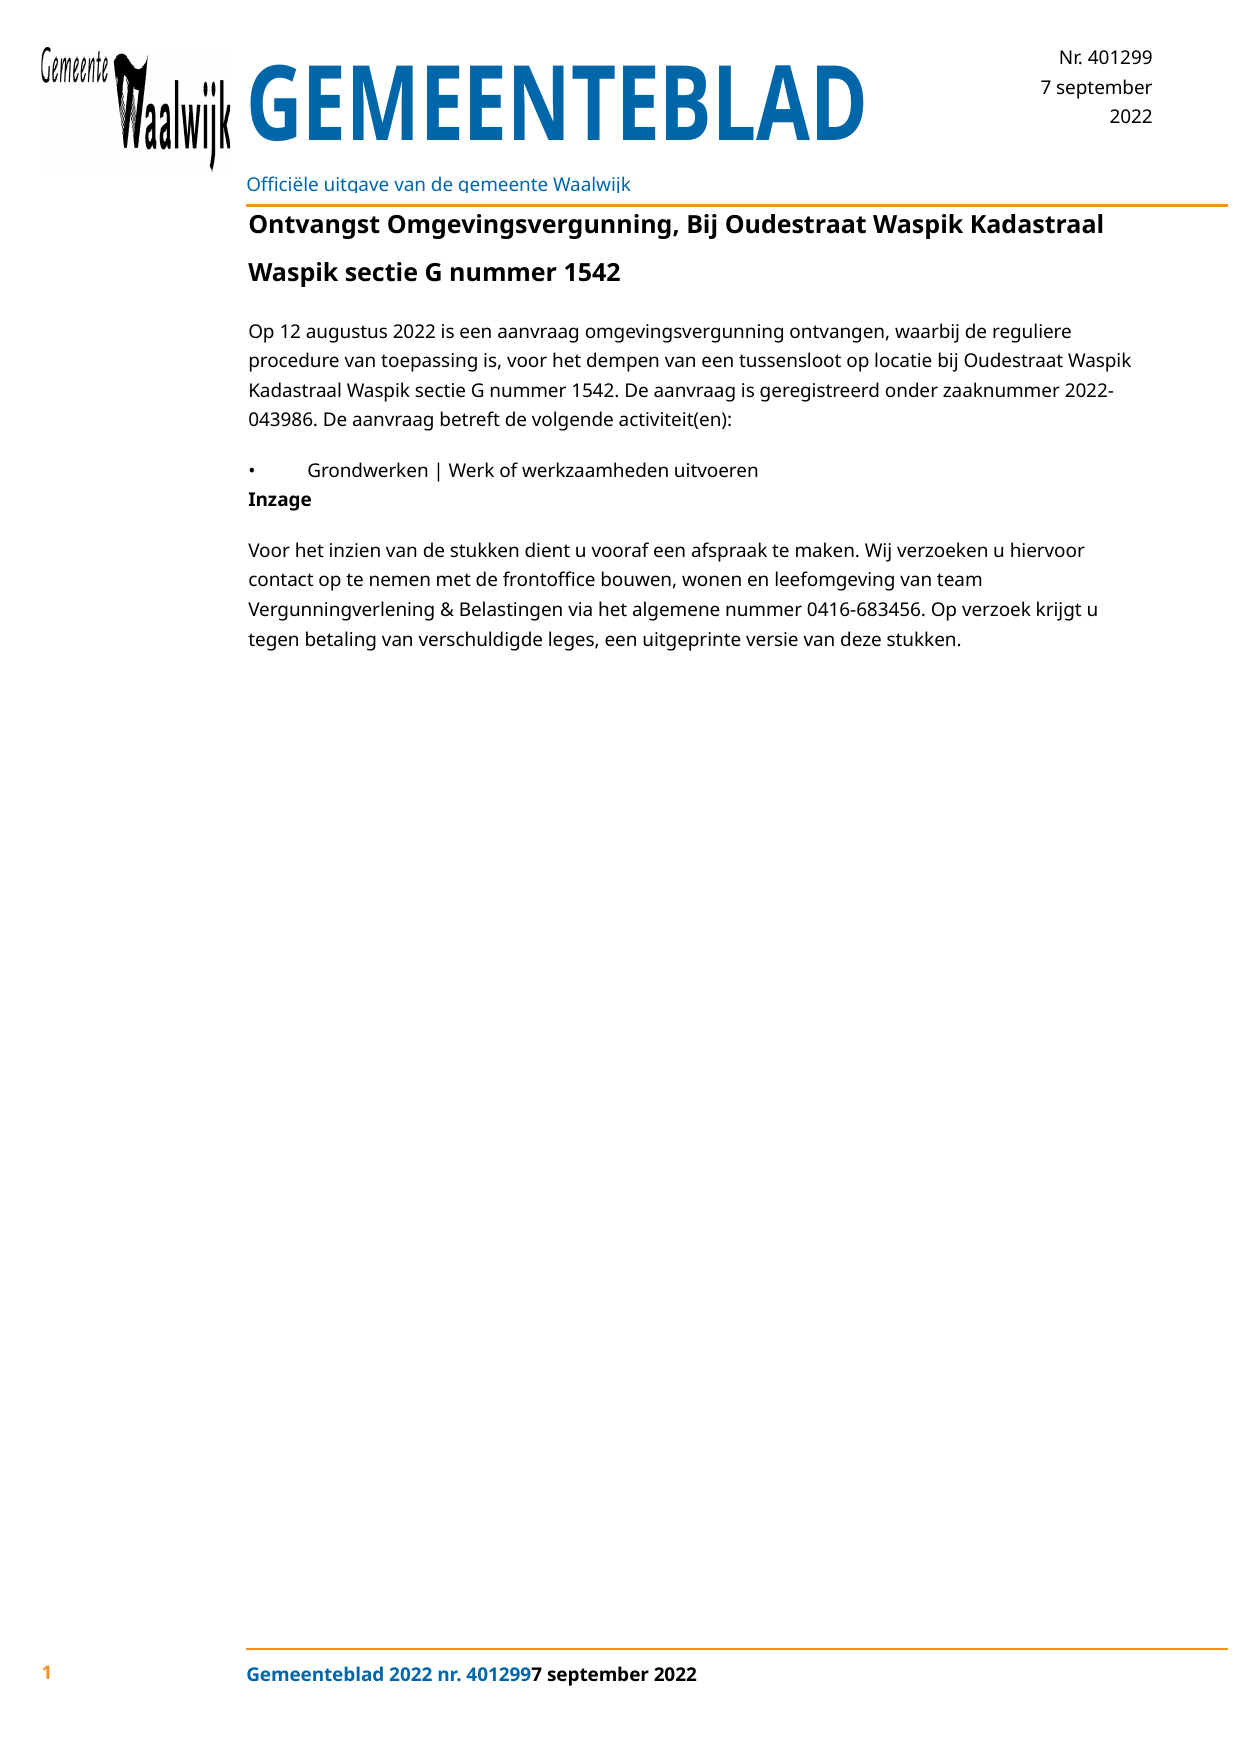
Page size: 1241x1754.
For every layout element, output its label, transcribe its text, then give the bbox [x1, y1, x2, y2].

picture [41, 47, 231, 172]
list Grondwerken | Werk of werkzaamheden uitvoeren [248, 457, 1152, 483]
text Voor het inzien van de stukken dient u vooraf een afspraak te maken. Wij verzoeken u hiervoor contact op te nemen met de frontoffice bouwen, wonen en leefomgeving van team Vergunningverlening & Belastingen via het algemene nummer 0416-683456. Op verzoek krijgt u tegen betaling van verschuldigde leges, een uitgeprinte versie van deze stukken. [248, 537, 1152, 652]
text Op 12 augustus 2022 is een aanvraag omgevingsvergunning ontvangen, waarbij de reguliere procedure van toepassing is, voor het dempen van een tussensloot op locatie bij Oudestraat Waspik Kadastraal Waspik sectie G nummer 1542. De aanvraag is geregistreerd onder zaaknummer 2022-043986. De aanvraag betreft de volgende activiteit(en): [248, 318, 1152, 432]
text Ontvangst Omgevingsvergunning, Bij Oudestraat Waspik Kadastraal Waspik sectie G nummer 1542 [248, 207, 1152, 288]
text Inzage [248, 487, 1152, 512]
